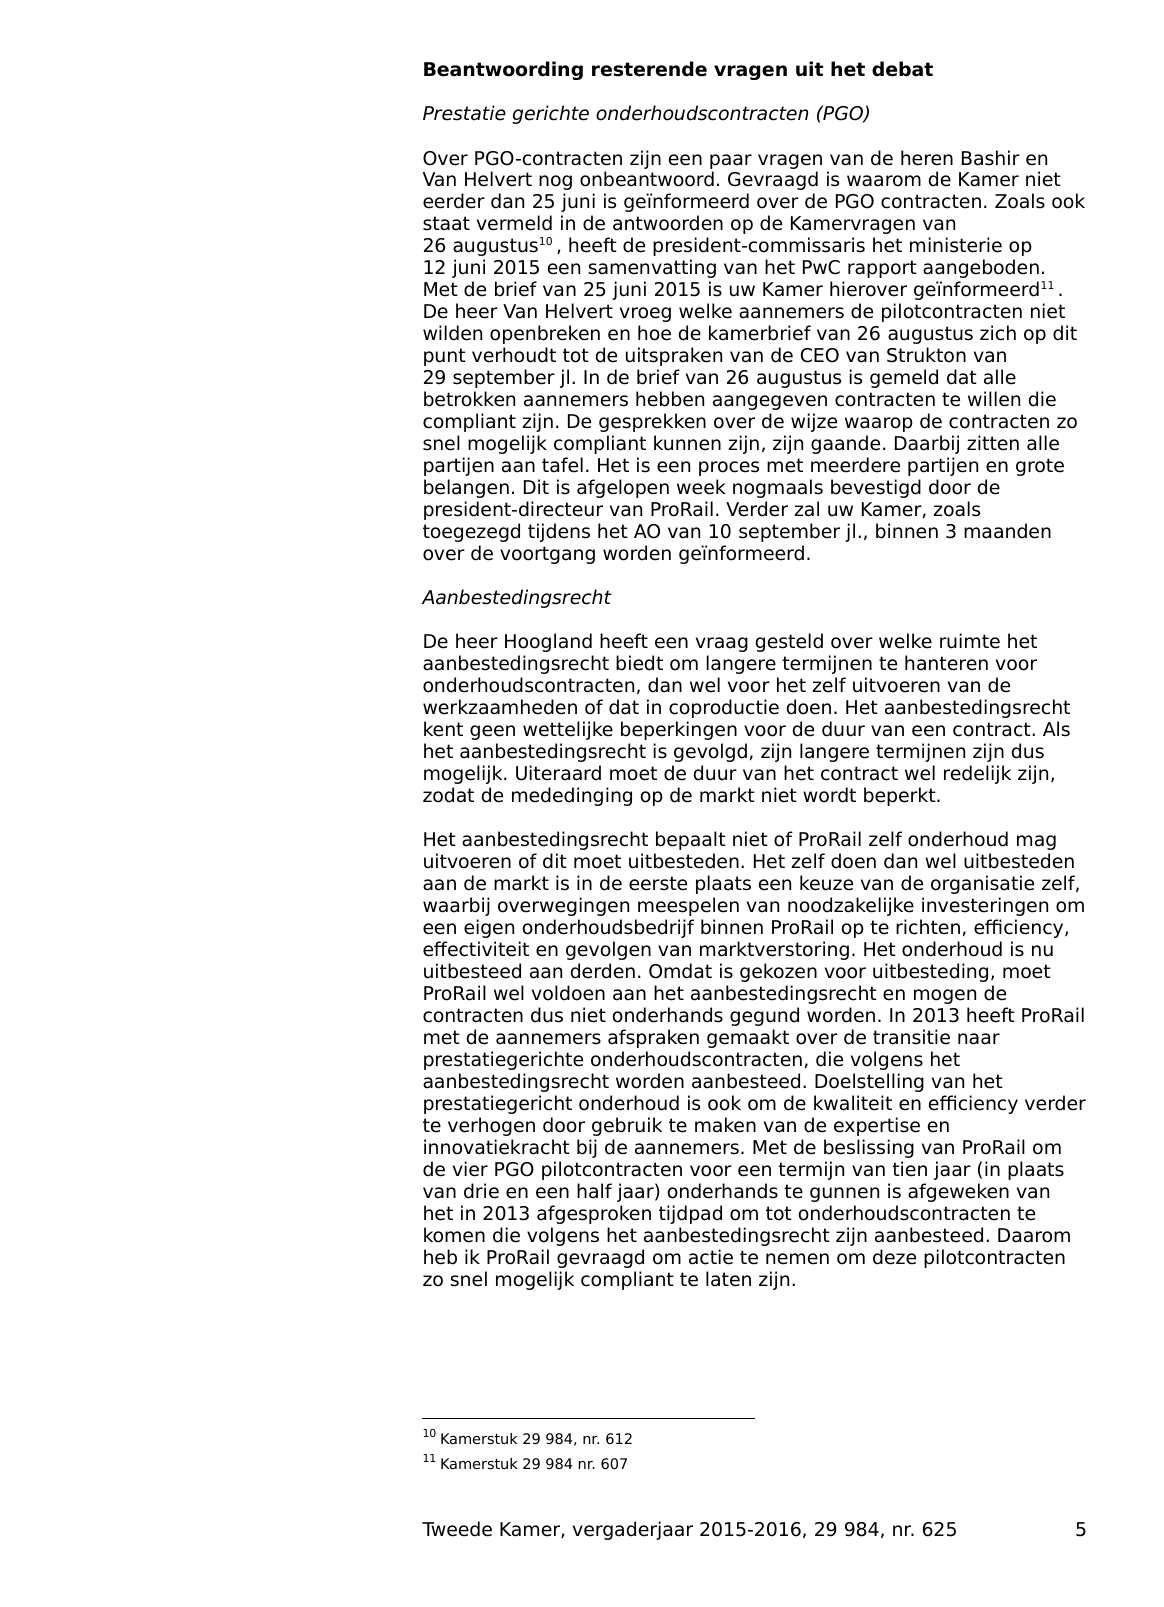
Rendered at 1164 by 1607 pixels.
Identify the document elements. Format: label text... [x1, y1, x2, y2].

text Kamerstuk 29 984, nr. 612 [422, 1427, 1087, 1449]
text Over PGO-contracten zijn een paar vragen van de heren Bashir en Van Helvert nog onbeantwoord. Gevraagd is waarom de Kamer niet eerder dan 25 juni is geïnformeerd over de PGO contracten. Zoals ook staat vermeld in de antwoorden op de Kamervragen van 26 augustus, heeft de president-commissaris het ministerie op 12 juni 2015 een samenvatting van het PwC rapport aangeboden. Met de brief van 25 juni 2015 is uw Kamer hierover geïnformeerd. De heer Van Helvert vroeg welke aannemers de pilotcontracten niet wilden openbreken en hoe de kamerbrief van 26 augustus zich op dit punt verhoudt tot de uitspraken van de CEO van Strukton van 29 september jl. In de brief van 26 augustus is gemeld dat alle betrokken aannemers hebben aangegeven contracten te willen die compliant zijn. De gesprekken over de wijze waarop de contracten zo snel mogelijk compliant kunnen zijn, zijn gaande. Daarbij zitten alle partijen aan tafel. Het is een proces met meerdere partijen en grote belangen. Dit is afgelopen week nogmaals bevestigd door de president-directeur van ProRail. Verder zal uw Kamer, zoals toegezegd tijdens het AO van 10 september jl., binnen 3 maanden over de voortgang worden geïnformeerd. [422, 147, 1087, 565]
text De heer Hoogland heeft een vraag gesteld over welke ruimte het aanbestedingsrecht biedt om langere termijnen te hanteren voor onderhoudscontracten, dan wel voor het zelf uitvoeren van de werkzaamheden of dat in coproductie doen. Het aanbestedingsrecht kent geen wettelijke beperkingen voor de duur van een contract. Als het aanbestedingsrecht is gevolgd, zijn langere termijnen zijn dus mogelijk. Uiteraard moet de duur van het contract wel redelijk zijn, zodat de mededinging op de markt niet wordt beperkt. [422, 631, 1087, 807]
text Kamerstuk 29 984 nr. 607 [422, 1452, 1087, 1474]
subtitle Beantwoording resterende vragen uit het debat [422, 59, 1087, 81]
subtitle Aanbestedingsrecht [422, 587, 1087, 609]
text Het aanbestedingsrecht bepaalt niet of ProRail zelf onderhoud mag uitvoeren of dit moet uitbesteden. Het zelf doen dan wel uitbesteden aan de markt is in de eerste plaats een keuze van de organisatie zelf, waarbij overwegingen meespelen van noodzakelijke investeringen om een eigen onderhoudsbedrijf binnen ProRail op te richten, efficiency, effectiviteit en gevolgen van marktverstoring. Het onderhoud is nu uitbesteed aan derden. Omdat is gekozen voor uitbesteding, moet ProRail wel voldoen aan het aanbestedingsrecht en mogen de contracten dus niet onderhands gegund worden. In 2013 heeft ProRail met de aannemers afspraken gemaakt over de transitie naar prestatiegerichte onderhoudscontracten, die volgens het aanbestedingsrecht worden aanbesteed. Doelstelling van het prestatiegericht onderhoud is ook om de kwaliteit en efficiency verder te verhogen door gebruik te maken van de expertise en innovatiekracht bij de aannemers. Met de beslissing van ProRail om de vier PGO pilotcontracten voor een termijn van tien jaar (in plaats van drie en een half jaar) onderhands te gunnen is afgeweken van het in 2013 afgesproken tijdpad om tot onderhoudscontracten te komen die volgens het aanbestedingsrecht zijn aanbesteed. Daarom heb ik ProRail gevraagd om actie te nemen om deze pilotcontracten zo snel mogelijk compliant te laten zijn. [422, 829, 1087, 1291]
subtitle Prestatie gerichte onderhoudscontracten (PGO) [422, 103, 1087, 125]
